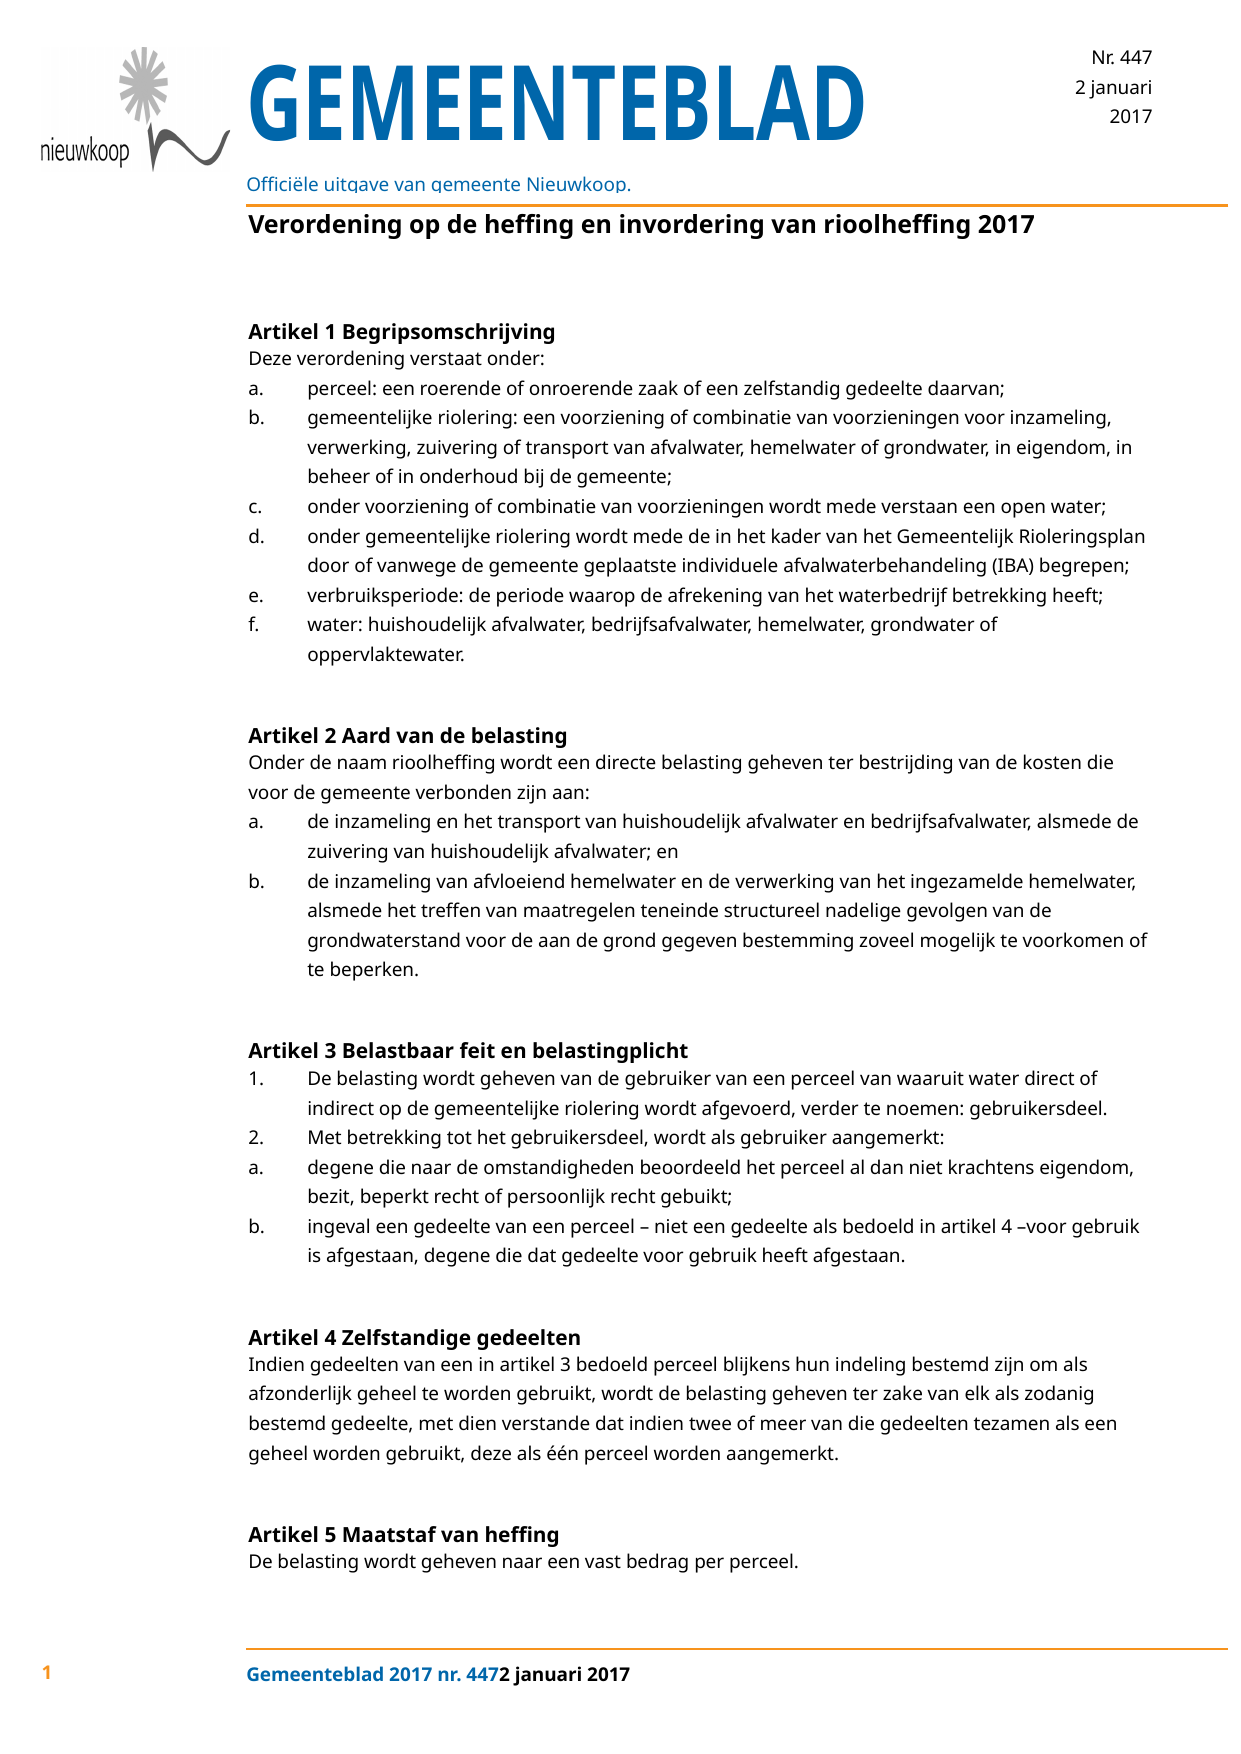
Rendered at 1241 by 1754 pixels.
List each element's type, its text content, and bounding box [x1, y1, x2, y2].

text Indien gedeelten van een in artikel 3 bedoeld perceel blijkens hun indeling bestemd zijn om als afzonderlijk geheel te worden gebruikt, wordt de belasting geheven ter zake van elk als zodanig bestemd gedeelte, met dien verstande dat indien twee of meer van die gedeelten tezamen als een geheel worden gebruikt, deze als één perceel worden aangemerkt. [248, 1351, 1152, 1466]
text Artikel 4 Zelfstandige gedeelten [248, 1323, 1152, 1351]
picture [41, 47, 231, 172]
list onder voorziening of combinatie van voorzieningen wordt mede verstaan een open water; [248, 493, 1152, 519]
text De belasting wordt geheven naar een vast bedrag per perceel. [248, 1548, 1152, 1574]
list ingeval een gedeelte van een perceel – niet een gedeelte als bedoeld in artikel 4 –voor gebruik is afgestaan, degene die dat gedeelte voor gebruik heeft afgestaan. [248, 1213, 1152, 1268]
text Deze verordening verstaat onder: [248, 345, 1152, 371]
list de inzameling van afvloeiend hemelwater en de verwerking van het ingezamelde hemelwater, alsmede het treffen van maatregelen teneinde structureel nadelige gevolgen van de grondwaterstand voor de aan de grond gegeven bestemming zoveel mogelijk te voorkomen of te beperken. [248, 868, 1152, 982]
list water: huishoudelijk afvalwater, bedrijfsafvalwater, hemelwater, grondwater of oppervlaktewater. [248, 612, 1152, 667]
list gemeentelijke riolering: een voorziening of combinatie van voorzieningen voor inzameling, verwerking, zuivering of transport van afvalwater, hemelwater of grondwater, in eigendom, in beheer of in onderhoud bij de gemeente; [248, 404, 1152, 489]
list Met betrekking tot het gebruikersdeel, wordt als gebruiker aangemerkt: [248, 1124, 1152, 1150]
list de inzameling en het transport van huishoudelijk afvalwater en bedrijfsafvalwater, alsmede de zuivering van huishoudelijk afvalwater; en [248, 809, 1152, 864]
text Onder de naam rioolheffing wordt een directe belasting geheven ter bestrijding van de kosten die voor de gemeente verbonden zijn aan: [248, 749, 1152, 805]
text Verordening op de heffing en invordering van rioolheffing 2017 [248, 207, 1152, 241]
list perceel: een roerende of onroerende zaak of een zelfstandig gedeelte daarvan; [248, 375, 1152, 401]
list onder gemeentelijke riolering wordt mede de in het kader van het Gemeentelijk Rioleringsplan door of vanwege de gemeente geplaatste individuele afvalwaterbehandeling (IBA) begrepen; [248, 523, 1152, 578]
text Artikel 3 Belastbaar feit en belastingplicht [248, 1037, 1152, 1065]
text Artikel 5 Maatstaf van heffing [248, 1520, 1152, 1548]
text Artikel 1 Begripsomschrijving [248, 317, 1152, 345]
list De belasting wordt geheven van de gebruiker van een perceel van waaruit water direct of indirect op de gemeentelijke riolering wordt afgevoerd, verder te noemen: gebruikersdeel. [248, 1065, 1152, 1120]
text Artikel 2 Aard van de belasting [248, 721, 1152, 749]
list degene die naar de omstandigheden beoordeeld het perceel al dan niet krachtens eigendom, bezit, beperkt recht of persoonlijk recht gebuikt; [248, 1154, 1152, 1209]
list verbruiksperiode: de periode waarop de afrekening van het waterbedrijf betrekking heeft; [248, 582, 1152, 608]
